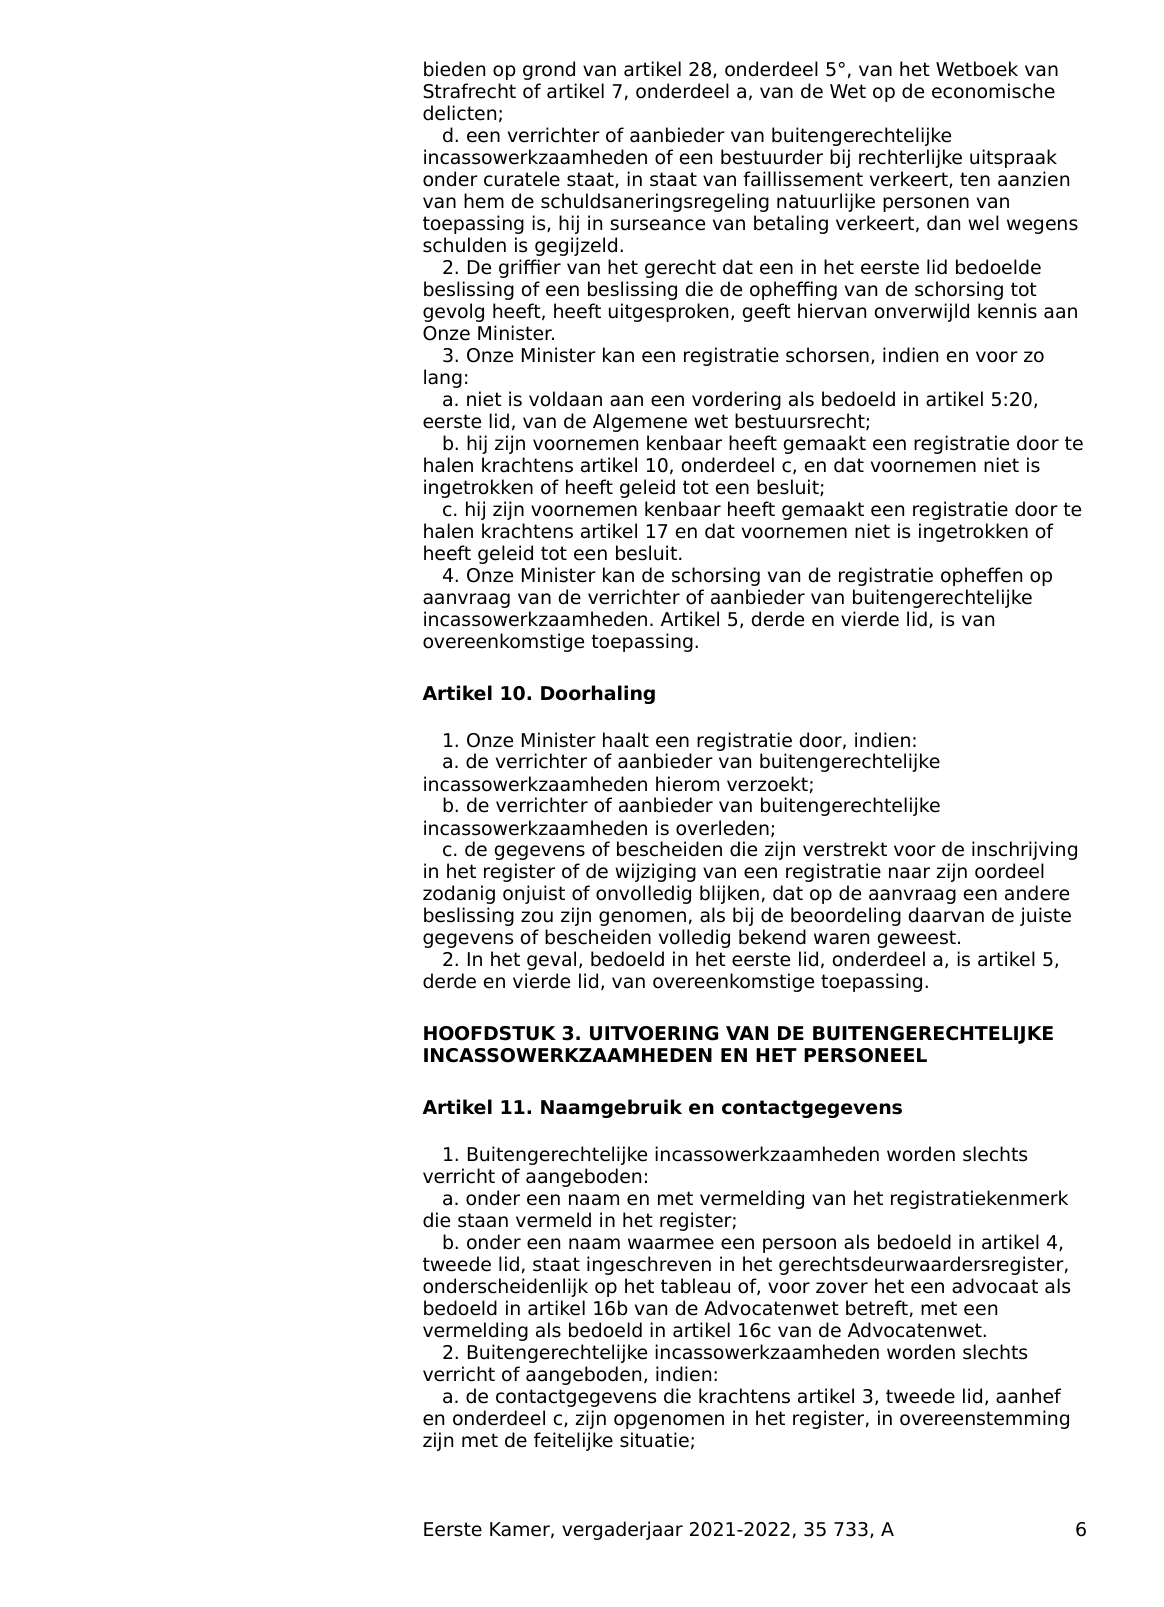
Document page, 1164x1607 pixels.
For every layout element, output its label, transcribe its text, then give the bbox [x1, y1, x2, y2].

text 2. Buitengerechtelijke incassowerkzaamheden worden slechts verricht of aangeboden, indien: [422, 1342, 1087, 1386]
subtitle Artikel 10. Doorhaling [422, 682, 1087, 704]
text d. een verrichter of aanbieder van buitengerechtelijke incassowerkzaamheden of een bestuurder bij rechterlijke uitspraak onder curatele staat, in staat van faillissement verkeert, ten aanzien van hem de schuldsaneringsregeling natuurlijke personen van toepassing is, hij in surseance van betaling verkeert, dan wel wegens schulden is gegijzeld. [422, 125, 1087, 257]
text 3. Onze Minister kan een registratie schorsen, indien en voor zo lang: [422, 345, 1087, 389]
text b. hij zijn voornemen kenbaar heeft gemaakt een registratie door te halen krachtens artikel 10, onderdeel c, en dat voornemen niet is ingetrokken of heeft geleid tot een besluit; [422, 433, 1087, 499]
text c. hij zijn voornemen kenbaar heeft gemaakt een registratie door te halen krachtens artikel 17 en dat voornemen niet is ingetrokken of heeft geleid tot een besluit. [422, 499, 1087, 564]
text 2. In het geval, bedoeld in het eerste lid, onderdeel a, is artikel 5, derde en vierde lid, van overeenkomstige toepassing. [422, 949, 1087, 993]
text b. onder een naam waarmee een persoon als bedoeld in artikel 4, tweede lid, staat ingeschreven in het gerechtsdeurwaardersregister, onderscheidenlijk op het tableau of, voor zover het een advocaat als bedoeld in artikel 16b van de Advocatenwet betreft, met een vermelding als bedoeld in artikel 16c van de Advocatenwet. [422, 1232, 1087, 1342]
text c. de gegevens of bescheiden die zijn verstrekt voor de inschrijving in het register of de wijziging van een registratie naar zijn oordeel zodanig onjuist of onvolledig blijken, dat op de aanvraag een andere beslissing zou zijn genomen, als bij de beoordeling daarvan de juiste gegevens of bescheiden volledig bekend waren geweest. [422, 839, 1087, 949]
subtitle HOOFDSTUK 3. UITVOERING VAN DE BUITENGERECHTELIJKE INCASSOWERKZAAMHEDEN EN HET PERSONEEL [422, 1023, 1087, 1067]
text 4. Onze Minister kan de schorsing van de registratie opheffen op aanvraag van de verrichter of aanbieder van buitengerechtelijke incassowerkzaamheden. Artikel 5, derde en vierde lid, is van overeenkomstige toepassing. [422, 564, 1087, 652]
text a. onder een naam en met vermelding van het registratiekenmerk die staan vermeld in het register; [422, 1188, 1087, 1232]
text a. niet is voldaan aan een vordering als bedoeld in artikel 5:20, eerste lid, van de Algemene wet bestuursrecht; [422, 389, 1087, 433]
text 2. De griffier van het gerecht dat een in het eerste lid bedoelde beslissing of een beslissing die de opheffing van de schorsing tot gevolg heeft, heeft uitgesproken, geeft hiervan onverwijld kennis aan Onze Minister. [422, 257, 1087, 345]
text bieden op grond van artikel 28, onderdeel 5°, van het Wetboek van Strafrecht of artikel 7, onderdeel a, van de Wet op de economische delicten; [422, 59, 1087, 125]
text a. de contactgegevens die krachtens artikel 3, tweede lid, aanhef en onderdeel c, zijn opgenomen in het register, in overeenstemming zijn met de feitelijke situatie; [422, 1386, 1087, 1452]
text 1. Onze Minister haalt een registratie door, indien: [422, 729, 1087, 751]
text 1. Buitengerechtelijke incassowerkzaamheden worden slechts verricht of aangeboden: [422, 1144, 1087, 1188]
subtitle Artikel 11. Naamgebruik en contactgegevens [422, 1097, 1087, 1119]
text b. de verrichter of aanbieder van buitengerechtelijke incassowerkzaamheden is overleden; [422, 795, 1087, 839]
text a. de verrichter of aanbieder van buitengerechtelijke incassowerkzaamheden hierom verzoekt; [422, 751, 1087, 795]
